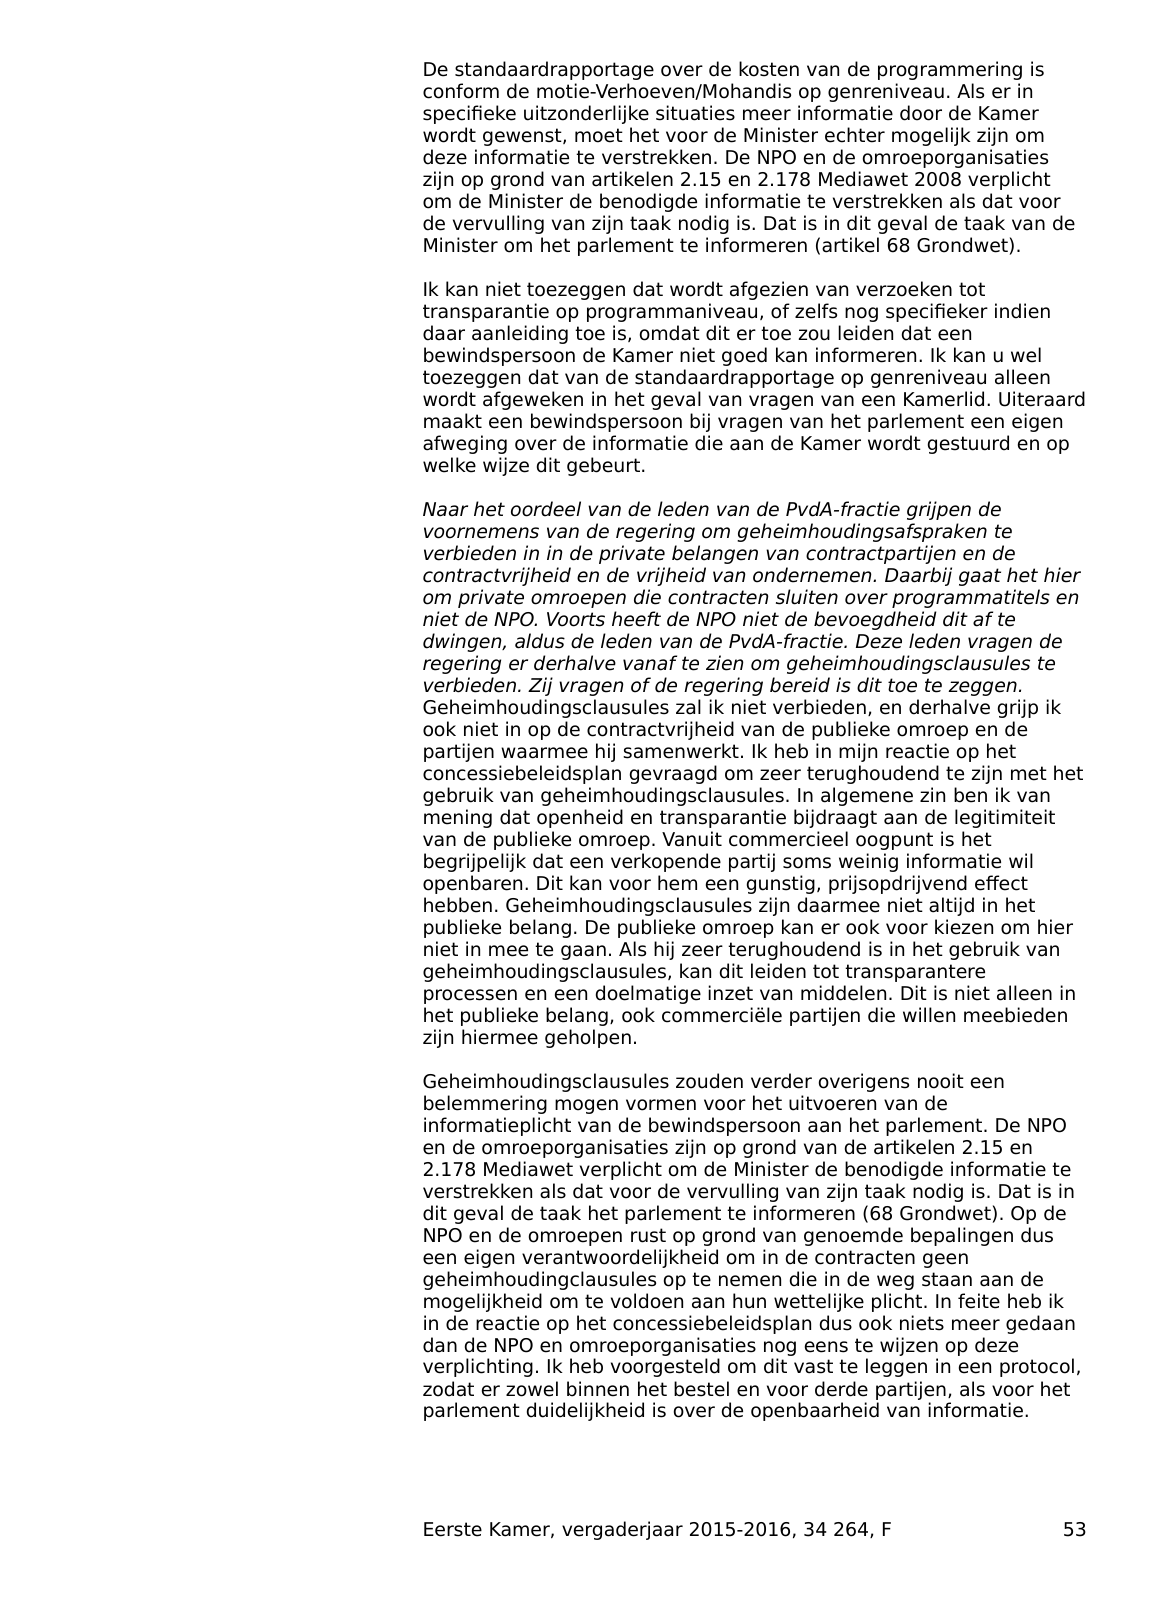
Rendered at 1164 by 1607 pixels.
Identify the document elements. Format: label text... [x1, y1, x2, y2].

text Geheimhoudingsclausules zal ik niet verbieden, en derhalve grijp ik ook niet in op de contractvrijheid van de publieke omroep en de partijen waarmee hij samenwerkt. Ik heb in mijn reactie op het concessiebeleidsplan gevraagd om zeer terughoudend te zijn met het gebruik van geheimhoudingsclausules. In algemene zin ben ik van mening dat openheid en transparantie bijdraagt aan de legitimiteit van de publieke omroep. Vanuit commercieel oogpunt is het begrijpelijk dat een verkopende partij soms weinig informatie wil openbaren. Dit kan voor hem een gunstig, prijsopdrijvend effect hebben. Geheimhoudingsclausules zijn daarmee niet altijd in het publieke belang. De publieke omroep kan er ook voor kiezen om hier niet in mee te gaan. Als hij zeer terughoudend is in het gebruik van geheimhoudingsclausules, kan dit leiden tot transparantere processen en een doelmatige inzet van middelen. Dit is niet alleen in het publieke belang, ook commerciële partijen die willen meebieden zijn hiermee geholpen. [422, 697, 1087, 1048]
text Naar het oordeel van de leden van de PvdA-fractie grijpen de voornemens van de regering om geheimhoudingsafspraken te verbieden in in de private belangen van contractpartijen en de contractvrijheid en de vrijheid van ondernemen. Daarbij gaat het hier om private omroepen die contracten sluiten over programmatitels en niet de NPO. Voorts heeft de NPO niet de bevoegdheid dit af te dwingen, aldus de leden van de PvdA-fractie. Deze leden vragen de regering er derhalve vanaf te zien om geheimhoudingsclausules te verbieden. Zij vragen of de regering bereid is dit toe te zeggen. [422, 499, 1087, 697]
text Ik kan niet toezeggen dat wordt afgezien van verzoeken tot transparantie op programmaniveau, of zelfs nog specifieker indien daar aanleiding toe is, omdat dit er toe zou leiden dat een bewindspersoon de Kamer niet goed kan informeren. Ik kan u wel toezeggen dat van de standaardrapportage op genreniveau alleen wordt afgeweken in het geval van vragen van een Kamerlid. Uiteraard maakt een bewindspersoon bij vragen van het parlement een eigen afweging over de informatie die aan de Kamer wordt gestuurd en op welke wijze dit gebeurt. [422, 279, 1087, 477]
text Geheimhoudingsclausules zouden verder overigens nooit een belemmering mogen vormen voor het uitvoeren van de informatieplicht van de bewindspersoon aan het parlement. De NPO en de omroeporganisaties zijn op grond van de artikelen 2.15 en 2.178 Mediawet verplicht om de Minister de benodigde informatie te verstrekken als dat voor de vervulling van zijn taak nodig is. Dat is in dit geval de taak het parlement te informeren (68 Grondwet). Op de NPO en de omroepen rust op grond van genoemde bepalingen dus een eigen verantwoordelijkheid om in de contracten geen geheimhoudingclausules op te nemen die in de weg staan aan de mogelijkheid om te voldoen aan hun wettelijke plicht. In feite heb ik in de reactie op het concessiebeleidsplan dus ook niets meer gedaan dan de NPO en omroeporganisaties nog eens te wijzen op deze verplichting. Ik heb voorgesteld om dit vast te leggen in een protocol, zodat er zowel binnen het bestel en voor derde partijen, als voor het parlement duidelijkheid is over de openbaarheid van informatie. [422, 1071, 1087, 1422]
text De standaardrapportage over de kosten van de programmering is conform de motie-Verhoeven/Mohandis op genreniveau. Als er in specifieke uitzonderlijke situaties meer informatie door de Kamer wordt gewenst, moet het voor de Minister echter mogelijk zijn om deze informatie te verstrekken. De NPO en de omroeporganisaties zijn op grond van artikelen 2.15 en 2.178 Mediawet 2008 verplicht om de Minister de benodigde informatie te verstrekken als dat voor de vervulling van zijn taak nodig is. Dat is in dit geval de taak van de Minister om het parlement te informeren (artikel 68 Grondwet). [422, 59, 1087, 257]
